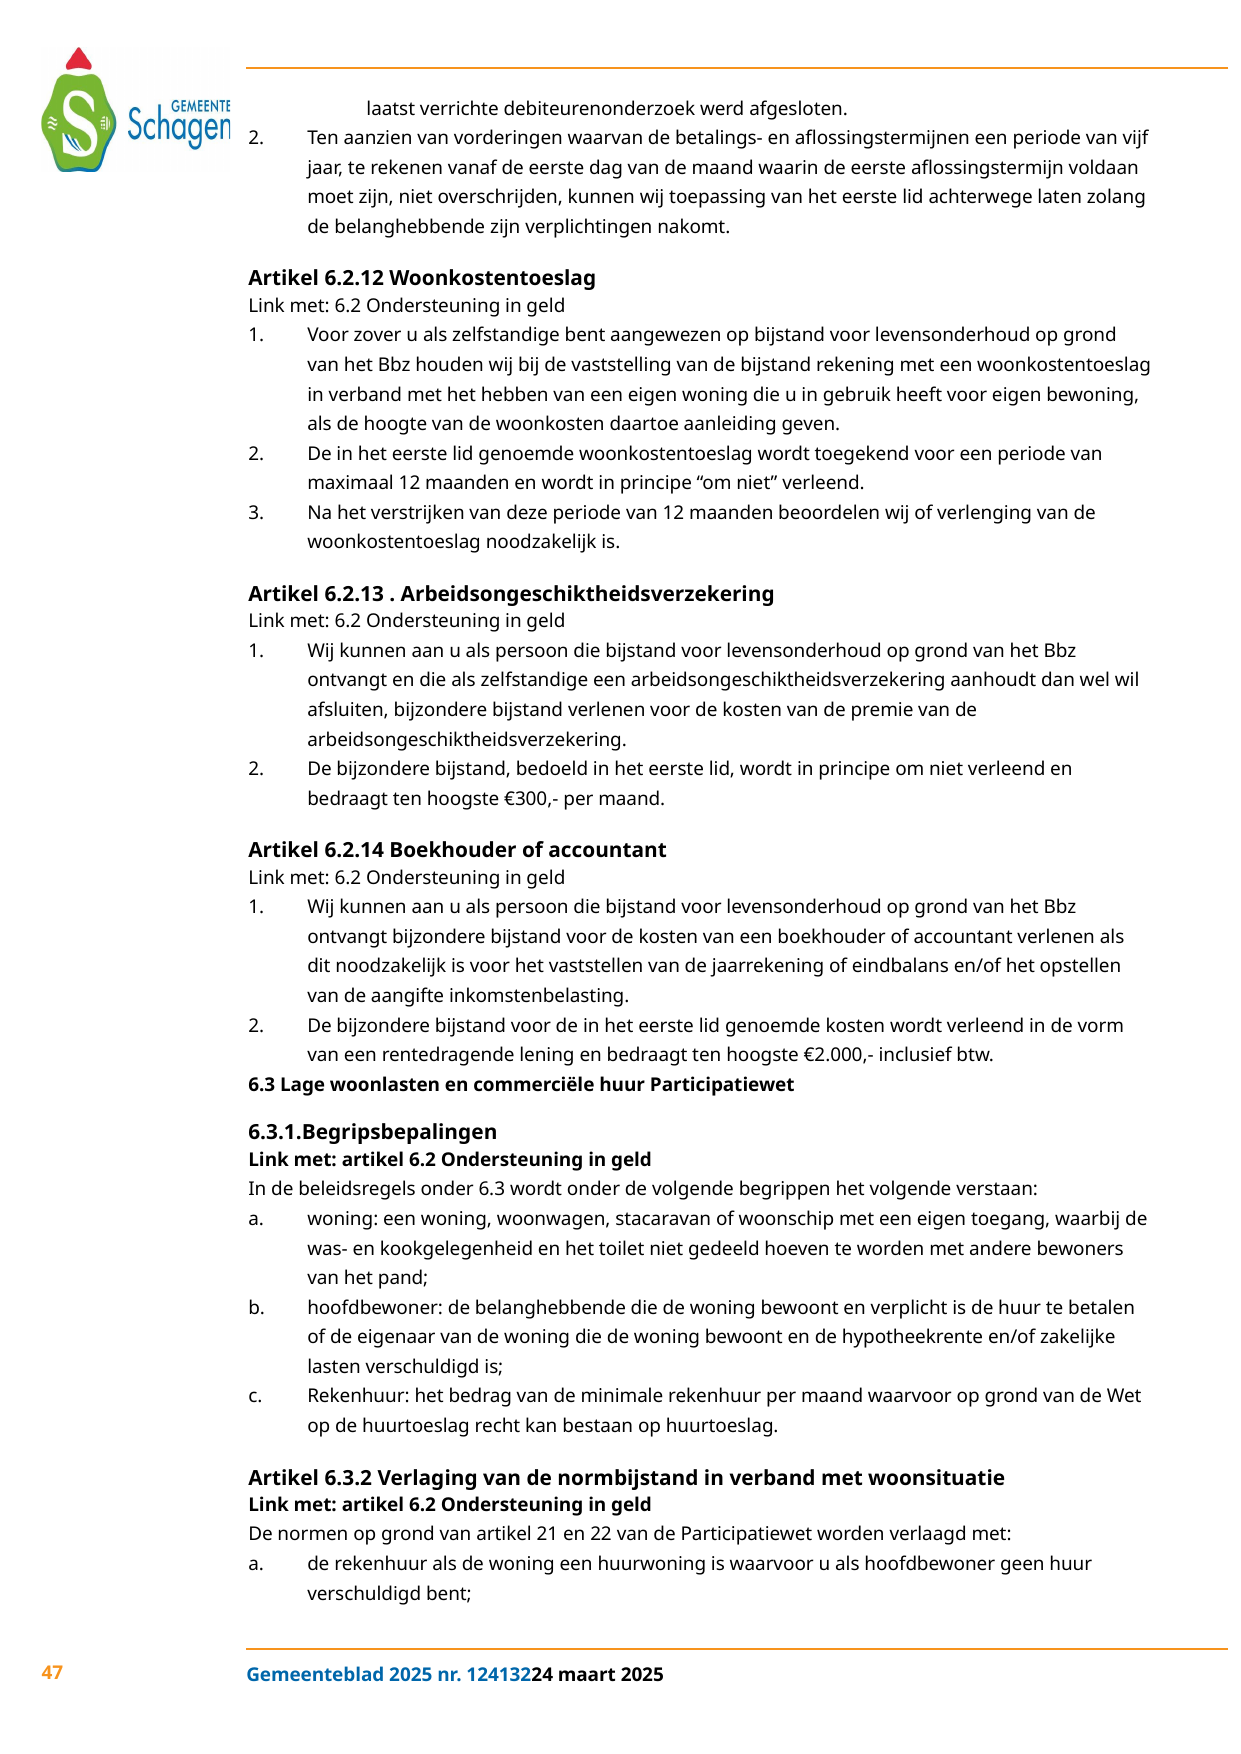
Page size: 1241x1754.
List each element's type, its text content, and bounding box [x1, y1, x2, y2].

list Wij kunnen aan u als persoon die bijstand voor levensonderhoud op grond van het Bbz ontvangt bijzondere bijstand voor de kosten van een boekhouder of accountant verlenen als dit noodzakelijk is voor het vaststellen van de jaarrekening of eindbalans en/of het opstellen van de aangifte inkomstenbelasting. [248, 893, 1152, 1008]
list Rekenhuur: het bedrag van de minimale rekenhuur per maand waarvoor op grond van de Wet op de huurtoeslag recht kan bestaan op huurtoeslag. [248, 1383, 1152, 1438]
text 6.3.1.Begripsbepalingen [248, 1117, 1152, 1146]
text Link met: artikel 6.2 Ondersteuning in geld [248, 1491, 1152, 1517]
text In de beleidsregels onder 6.3 wordt onder de volgende begrippen het volgende verstaan: [248, 1176, 1152, 1201]
list Ten aanzien van vorderingen waarvan de betalings- en aflossingstermijnen een periode van vijf jaar, te rekenen vanaf de eerste dag van de maand waarin de eerste aflossingstermijn voldaan moet zijn, niet overschrijden, kunnen wij toepassing van het eerste lid achterwege laten zolang de belanghebbende zijn verplichtingen nakomt. [248, 124, 1152, 239]
text Artikel 6.2.14 Boekhouder of accountant [248, 835, 1152, 864]
text 6.3 Lage woonlasten en commerciële huur Participatiewet [248, 1071, 1152, 1097]
text Artikel 6.2.13 . Arbeidsongeschiktheidsverzekering [248, 579, 1152, 607]
text Link met: 6.2 Ondersteuning in geld [248, 864, 1152, 889]
text Link met: 6.2 Ondersteuning in geld [248, 292, 1152, 318]
text Link met: artikel 6.2 Ondersteuning in geld [248, 1146, 1152, 1172]
list Voor zover u als zelfstandige bent aangewezen op bijstand voor levensonderhoud op grond van het Bbz houden wij bij de vaststelling van de bijstand rekening met een woonkostentoeslag in verband met het hebben van een eigen woning die u in gebruik heeft voor eigen bewoning, als de hoogte van de woonkosten daartoe aanleiding geven. [248, 322, 1152, 436]
list de rekenhuur als de woning een huurwoning is waarvoor u als hoofdbewoner geen huur verschuldigd bent; [248, 1550, 1152, 1606]
list Wij kunnen aan u als persoon die bijstand voor levensonderhoud op grond van het Bbz ontvangt en die als zelfstandige een arbeidsongeschiktheidsverzekering aanhoudt dan wel wil afsluiten, bijzondere bijstand verlenen voor de kosten van de premie van de arbeidsongeschiktheidsverzekering. [248, 637, 1152, 752]
text Artikel 6.3.2 Verlaging van de normbijstand in verband met woonsituatie [248, 1463, 1152, 1491]
list De in het eerste lid genoemde woonkostentoeslag wordt toegekend voor een periode van maximaal 12 maanden en wordt in principe “om niet” verleend. [248, 440, 1152, 495]
text Artikel 6.2.12 Woonkostentoeslag [248, 263, 1152, 292]
list laatst verrichte debiteurenonderzoek werd afgesloten. [307, 95, 1152, 121]
list De bijzondere bijstand voor de in het eerste lid genoemde kosten wordt verleend in de vorm van een rentedragende lening en bedraagt ten hoogste €2.000,- inclusief btw. [248, 1012, 1152, 1067]
text De normen op grond van artikel 21 en 22 van de Participatiewet worden verlaagd met: [248, 1521, 1152, 1546]
list woning: een woning, woonwagen, stacaravan of woonschip met een eigen toegang, waarbij de was- en kookgelegenheid en het toilet niet gedeeld hoeven te worden met andere bewoners van het pand; [248, 1205, 1152, 1290]
list Na het verstrijken van deze periode van 12 maanden beoordelen wij of verlenging van de woonkostentoeslag noodzakelijk is. [248, 499, 1152, 554]
picture [41, 47, 231, 172]
list hoofdbewoner: de belanghebbende die de woning bewoont en verplicht is de huur te betalen of de eigenaar van de woning die de woning bewoont en de hypotheekrente en/of zakelijke lasten verschuldigd is; [248, 1294, 1152, 1379]
list De bijzondere bijstand, bedoeld in het eerste lid, wordt in principe om niet verleend en bedraagt ten hoogste €300,- per maand. [248, 755, 1152, 811]
text Link met: 6.2 Ondersteuning in geld [248, 607, 1152, 633]
